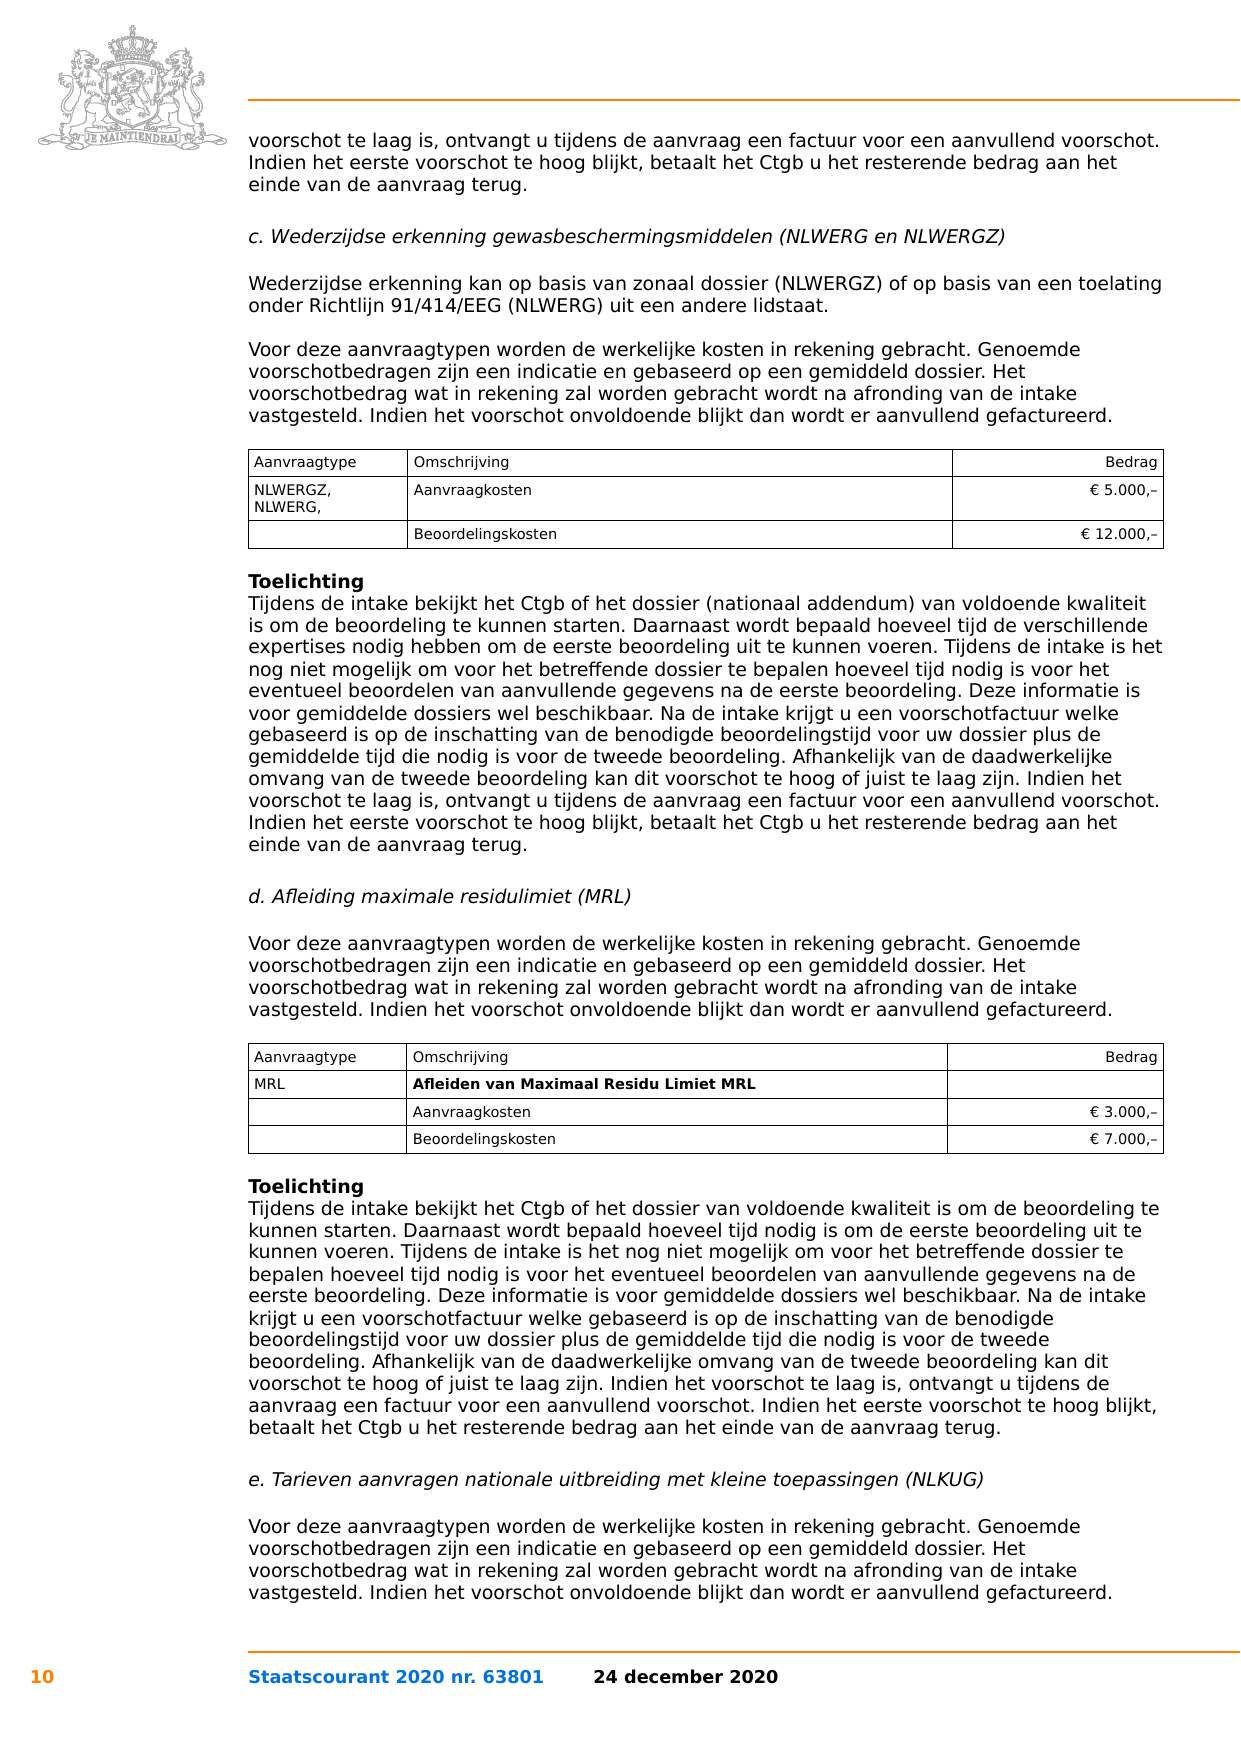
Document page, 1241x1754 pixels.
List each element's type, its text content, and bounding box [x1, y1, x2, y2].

text Tijdens de intake bekijkt het Ctgb of het dossier van voldoende kwaliteit is om de beoordeling te kunnen starten. Daarnaast wordt bepaald hoeveel tijd nodig is om de eerste beoordeling uit te kunnen voeren. Tijdens de intake is het nog niet mogelijk om voor het betreffende dossier te bepalen hoeveel tijd nodig is voor het eventueel beoordelen van aanvullende gegevens na de eerste beoordeling. Deze informatie is voor gemiddelde dossiers wel beschikbaar. Na de intake krijgt u een voorschotfactuur welke gebaseerd is op de inschatting van de benodigde beoordelingstijd voor uw dossier plus de gemiddelde tijd die nodig is voor de tweede beoordeling. Afhankelijk van de daadwerkelijke omvang van de tweede beoordeling kan dit voorschot te hoog of juist te laag zijn. Indien het voorschot te laag is, ontvangt u tijdens de aanvraag een factuur voor een aanvullend voorschot. Indien het eerste voorschot te hoog blijkt, betaalt het Ctgb u het resterende bedrag aan het einde van de aanvraag terug. [248, 1197, 1163, 1439]
text Tijdens de intake bekijkt het Ctgb of het dossier (nationaal addendum) van voldoende kwaliteit is om de beoordeling te kunnen starten. Daarnaast wordt bepaald hoeveel tijd de verschillende expertises nodig hebben om de eerste beoordeling uit te kunnen voeren. Tijdens de intake is het nog niet mogelijk om voor het betreffende dossier te bepalen hoeveel tijd nodig is voor het eventueel beoordelen van aanvullende gegevens na de eerste beoordeling. Deze informatie is voor gemiddelde dossiers wel beschikbaar. Na de intake krijgt u een voorschotfactuur welke gebaseerd is op de inschatting van de benodigde beoordelingstijd voor uw dossier plus de gemiddelde tijd die nodig is voor de tweede beoordeling. Afhankelijk van de daadwerkelijke omvang van de tweede beoordeling kan dit voorschot te hoog of juist te laag zijn. Indien het voorschot te laag is, ontvangt u tijdens de aanvraag een factuur voor een aanvullend voorschot. Indien het eerste voorschot te hoog blijkt, betaalt het Ctgb u het resterende bedrag aan het einde van de aanvraag terug. [248, 592, 1163, 856]
table_header Aanvraagtype [249, 450, 407, 476]
table_cell [249, 1099, 406, 1125]
text voorschot te laag is, ontvangt u tijdens de aanvraag een factuur voor een aanvullend voorschot. Indien het eerste voorschot te hoog blijkt, betaalt het Ctgb u het resterende bedrag aan het einde van de aanvraag terug. [248, 130, 1163, 196]
table_header Omschrijving [408, 450, 952, 476]
table_header Omschrijving [407, 1044, 947, 1070]
table_cell [249, 521, 407, 548]
text Wederzijdse erkenning kan op basis van zonaal dossier (NLWERGZ) of op basis van een toelating onder Richtlijn 91/414/EEG (NLWERG) uit een andere lidstaat. [248, 273, 1163, 317]
table_cell € 7.000,– [948, 1126, 1163, 1153]
subtitle e. Tarieven aanvragen nationale uitbreiding met kleine toepassingen (NLKUG) [248, 1469, 1163, 1491]
table_cell Beoordelingskosten [407, 1126, 947, 1153]
table_header Aanvraagtype [249, 1044, 406, 1070]
table_cell € 5.000,– [953, 477, 1163, 520]
table_cell [249, 1126, 406, 1153]
table_cell Afleiden van Maximaal Residu Limiet MRL [407, 1071, 947, 1098]
table_header Bedrag [948, 1044, 1163, 1070]
table_cell MRL [249, 1071, 406, 1098]
table_cell € 12.000,– [953, 521, 1163, 548]
table_cell [948, 1071, 1163, 1098]
table_header Bedrag [953, 450, 1163, 476]
table_cell NLWERGZ, NLWERG, [249, 477, 407, 520]
text Toelichting [248, 571, 1163, 592]
text Voor deze aanvraagtypen worden de werkelijke kosten in rekening gebracht. Genoemde voorschotbedragen zijn een indicatie en gebaseerd op een gemiddeld dossier. Het voorschotbedrag wat in rekening zal worden gebracht wordt na afronding van de intake vastgesteld. Indien het voorschot onvoldoende blijkt dan wordt er aanvullend gefactureerd. [248, 339, 1163, 427]
table_cell Aanvraagkosten [408, 477, 952, 520]
table_cell € 3.000,– [948, 1099, 1163, 1125]
table_cell Beoordelingskosten [408, 521, 952, 548]
picture [38, 25, 227, 150]
table_cell Aanvraagkosten [407, 1099, 947, 1125]
text Toelichting [248, 1176, 1163, 1197]
subtitle c. Wederzijdse erkenning gewasbeschermingsmiddelen (NLWERG en NLWERGZ) [248, 226, 1163, 248]
text Voor deze aanvraagtypen worden de werkelijke kosten in rekening gebracht. Genoemde voorschotbedragen zijn een indicatie en gebaseerd op een gemiddeld dossier. Het voorschotbedrag wat in rekening zal worden gebracht wordt na afronding van de intake vastgesteld. Indien het voorschot onvoldoende blijkt dan wordt er aanvullend gefactureerd. [248, 933, 1163, 1021]
text Voor deze aanvraagtypen worden de werkelijke kosten in rekening gebracht. Genoemde voorschotbedragen zijn een indicatie en gebaseerd op een gemiddeld dossier. Het voorschotbedrag wat in rekening zal worden gebracht wordt na afronding van de intake vastgesteld. Indien het voorschot onvoldoende blijkt dan wordt er aanvullend gefactureerd. [248, 1516, 1163, 1604]
subtitle d. Afleiding maximale residulimiet (MRL) [248, 886, 1163, 908]
